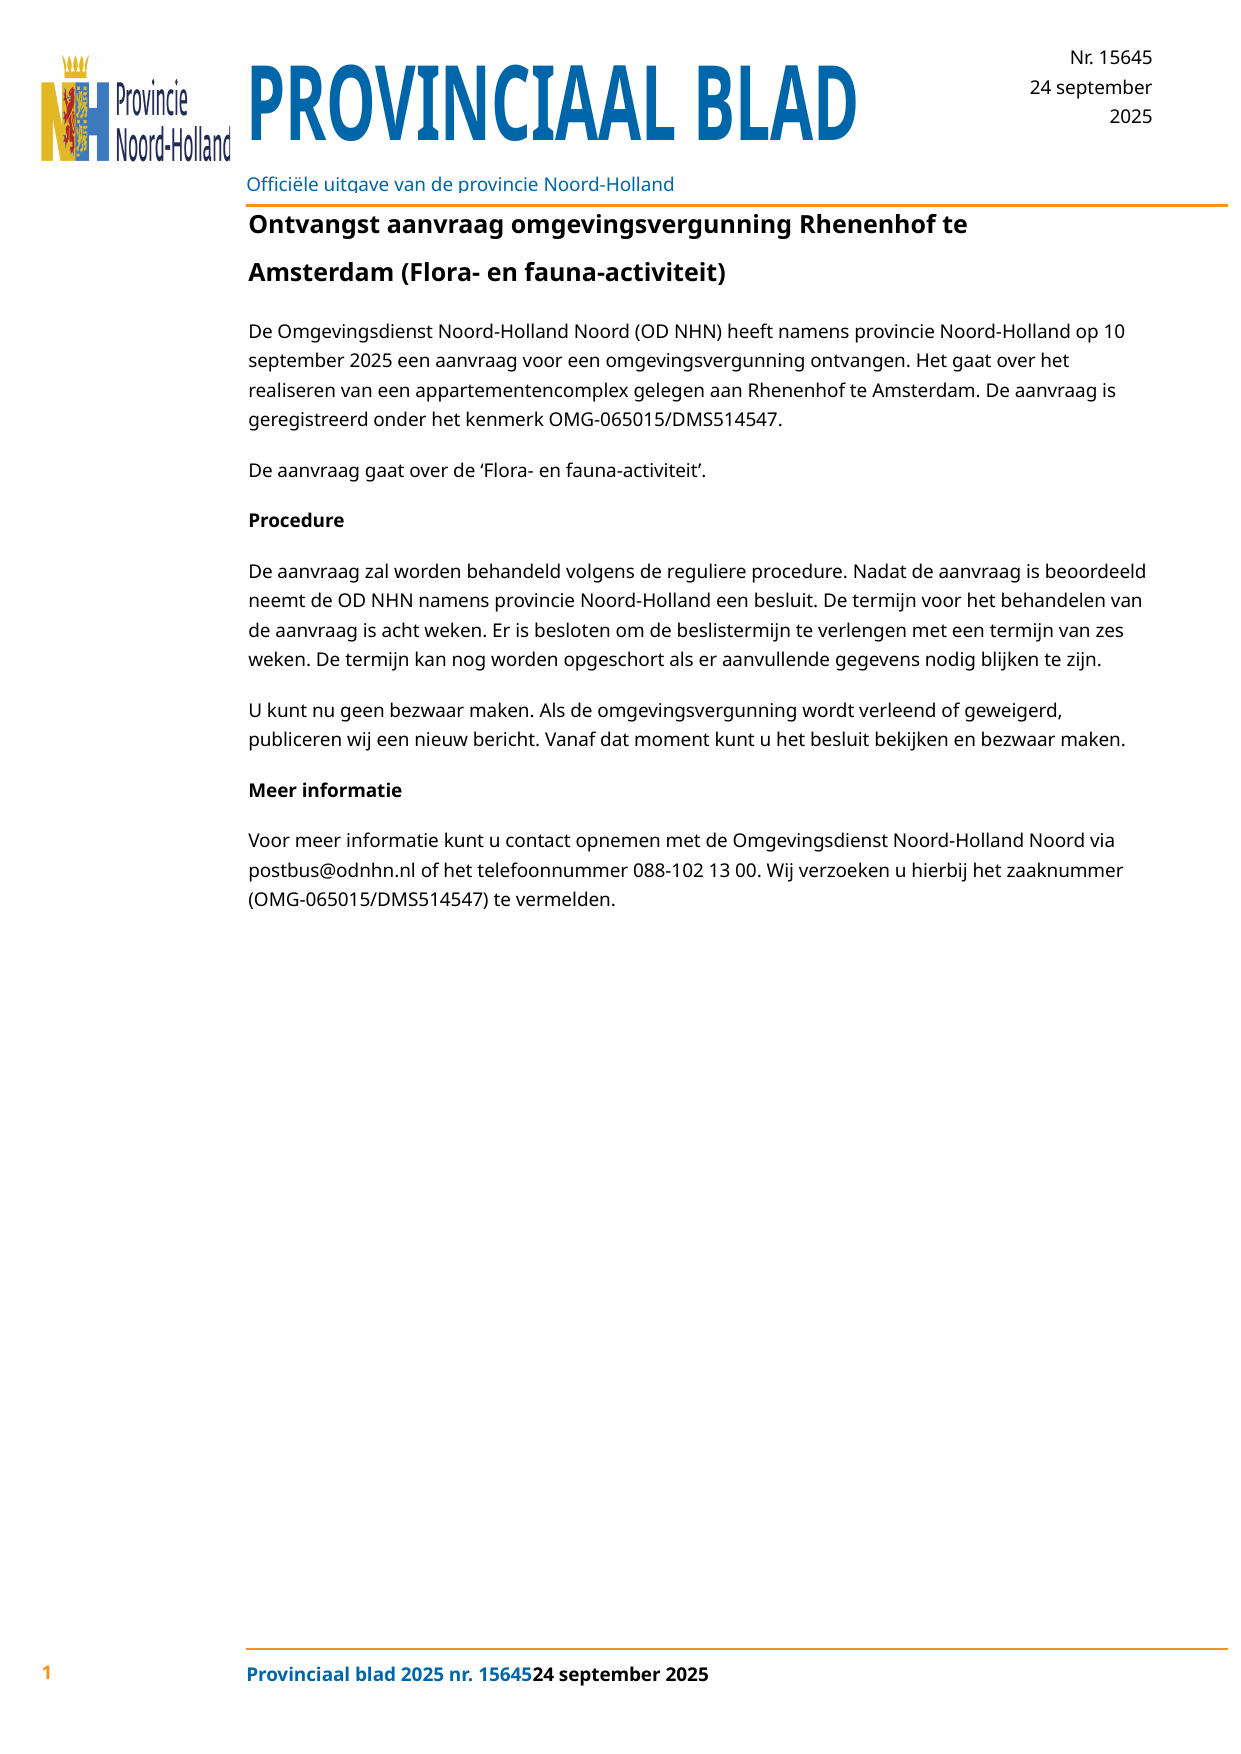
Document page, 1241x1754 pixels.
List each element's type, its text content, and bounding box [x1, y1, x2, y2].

text Ontvangst aanvraag omgevingsvergunning Rhenenhof te Amsterdam (Flora- en fauna-activiteit) [248, 207, 1152, 288]
text De Omgevingsdienst Noord-Holland Noord (OD NHN) heeft namens provincie Noord-Holland op 10 september 2025 een aanvraag voor een omgevingsvergunning ontvangen. Het gaat over het realiseren van een appartementencomplex gelegen aan Rhenenhof te Amsterdam. De aanvraag is geregistreerd onder het kenmerk OMG-065015/DMS514547. [248, 318, 1152, 432]
text Voor meer informatie kunt u contact opnemen met de Omgevingsdienst Noord-Holland Noord via postbus@odnhn.nl of het telefoonnummer 088-102 13 00. Wij verzoeken u hierbij het zaaknummer (OMG-065015/DMS514547) te vermelden. [248, 827, 1152, 912]
text Meer informatie [248, 777, 1152, 803]
text U kunt nu geen bezwaar maken. Als de omgevingsvergunning wordt verleend of geweigerd, publiceren wij een nieuw bericht. Vanaf dat moment kunt u het besluit bekijken en bezwaar maken. [248, 697, 1152, 752]
text De aanvraag gaat over de ‘Flora- en fauna-activiteit’. [248, 457, 1152, 483]
picture [41, 47, 231, 172]
text Procedure [248, 507, 1152, 533]
text De aanvraag zal worden behandeld volgens de reguliere procedure. Nadat de aanvraag is beoordeeld neemt de OD NHN namens provincie Noord-Holland een besluit. De termijn voor het behandelen van de aanvraag is acht weken. Er is besloten om de beslistermijn te verlengen met een termijn van zes weken. De termijn kan nog worden opgeschort als er aanvullende gegevens nodig blijken te zijn. [248, 558, 1152, 672]
